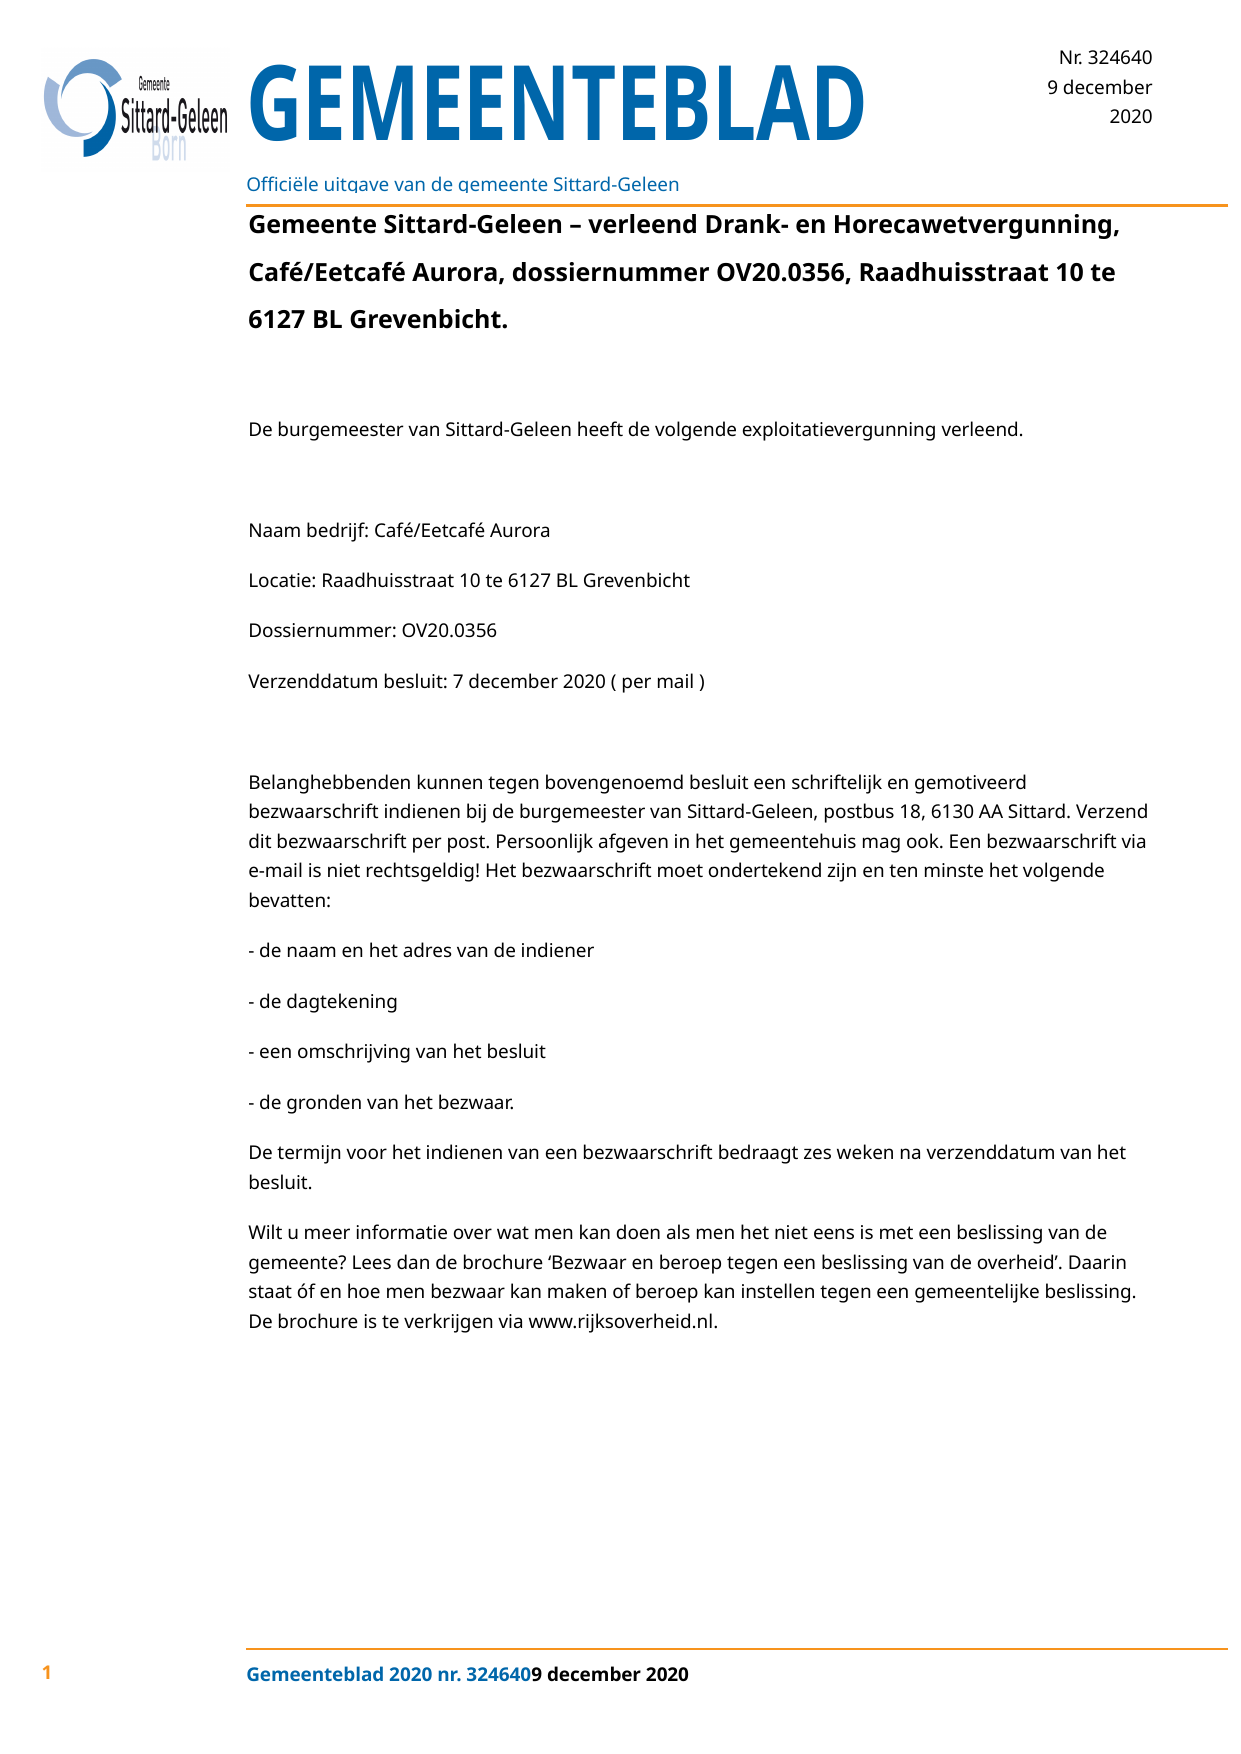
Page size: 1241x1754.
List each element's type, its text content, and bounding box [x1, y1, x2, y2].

text De termijn voor het indienen van een bezwaarschrift bedraagt zes weken na verzenddatum van het besluit. [248, 1139, 1152, 1194]
text Naam bedrijf: Café/Eetcafé Aurora [248, 517, 1152, 542]
text De burgemeester van Sittard-Geleen heeft de volgende exploitatievergunning verleend. [248, 416, 1152, 442]
text - de gronden van het bezwaar. [248, 1089, 1152, 1114]
text Gemeente Sittard-Geleen – verleend Drank- en Horecawetvergunning, Café/Eetcafé Aurora, dossiernummer OV20.0356, Raadhuisstraat 10 te 6127 BL Grevenbicht. [248, 207, 1152, 336]
text Locatie: Raadhuisstraat 10 te 6127 BL Grevenbicht [248, 567, 1152, 593]
text - de naam en het adres van de indiener [248, 938, 1152, 963]
text - een omschrijving van het besluit [248, 1038, 1152, 1064]
text - de dagtekening [248, 988, 1152, 1014]
text Wilt u meer informatie over wat men kan doen als men het niet eens is met een beslissing van de gemeente? Lees dan de brochure ‘Bezwaar en beroep tegen een beslissing van de overheid’. Daarin staat óf en hoe men bezwaar kan maken of beroep kan instellen tegen een gemeentelijke beslissing. De brochure is te verkrijgen via www.rijksoverheid.nl. [248, 1219, 1152, 1334]
text Belanghebbenden kunnen tegen bovengenoemd besluit een schriftelijk en gemotiveerd bezwaarschrift indienen bij de burgemeester van Sittard-Geleen, postbus 18, 6130 AA Sittard. Verzend dit bezwaarschrift per post. Persoonlijk afgeven in het gemeentehuis mag ook. Een bezwaarschrift via e-mail is niet rechtsgeldig! Het bezwaarschrift moet ondertekend zijn en ten minste het volgende bevatten: [248, 769, 1152, 913]
text Dossiernummer: OV20.0356 [248, 618, 1152, 643]
picture [41, 47, 231, 172]
text Verzenddatum besluit: 7 december 2020 ( per mail ) [248, 668, 1152, 694]
